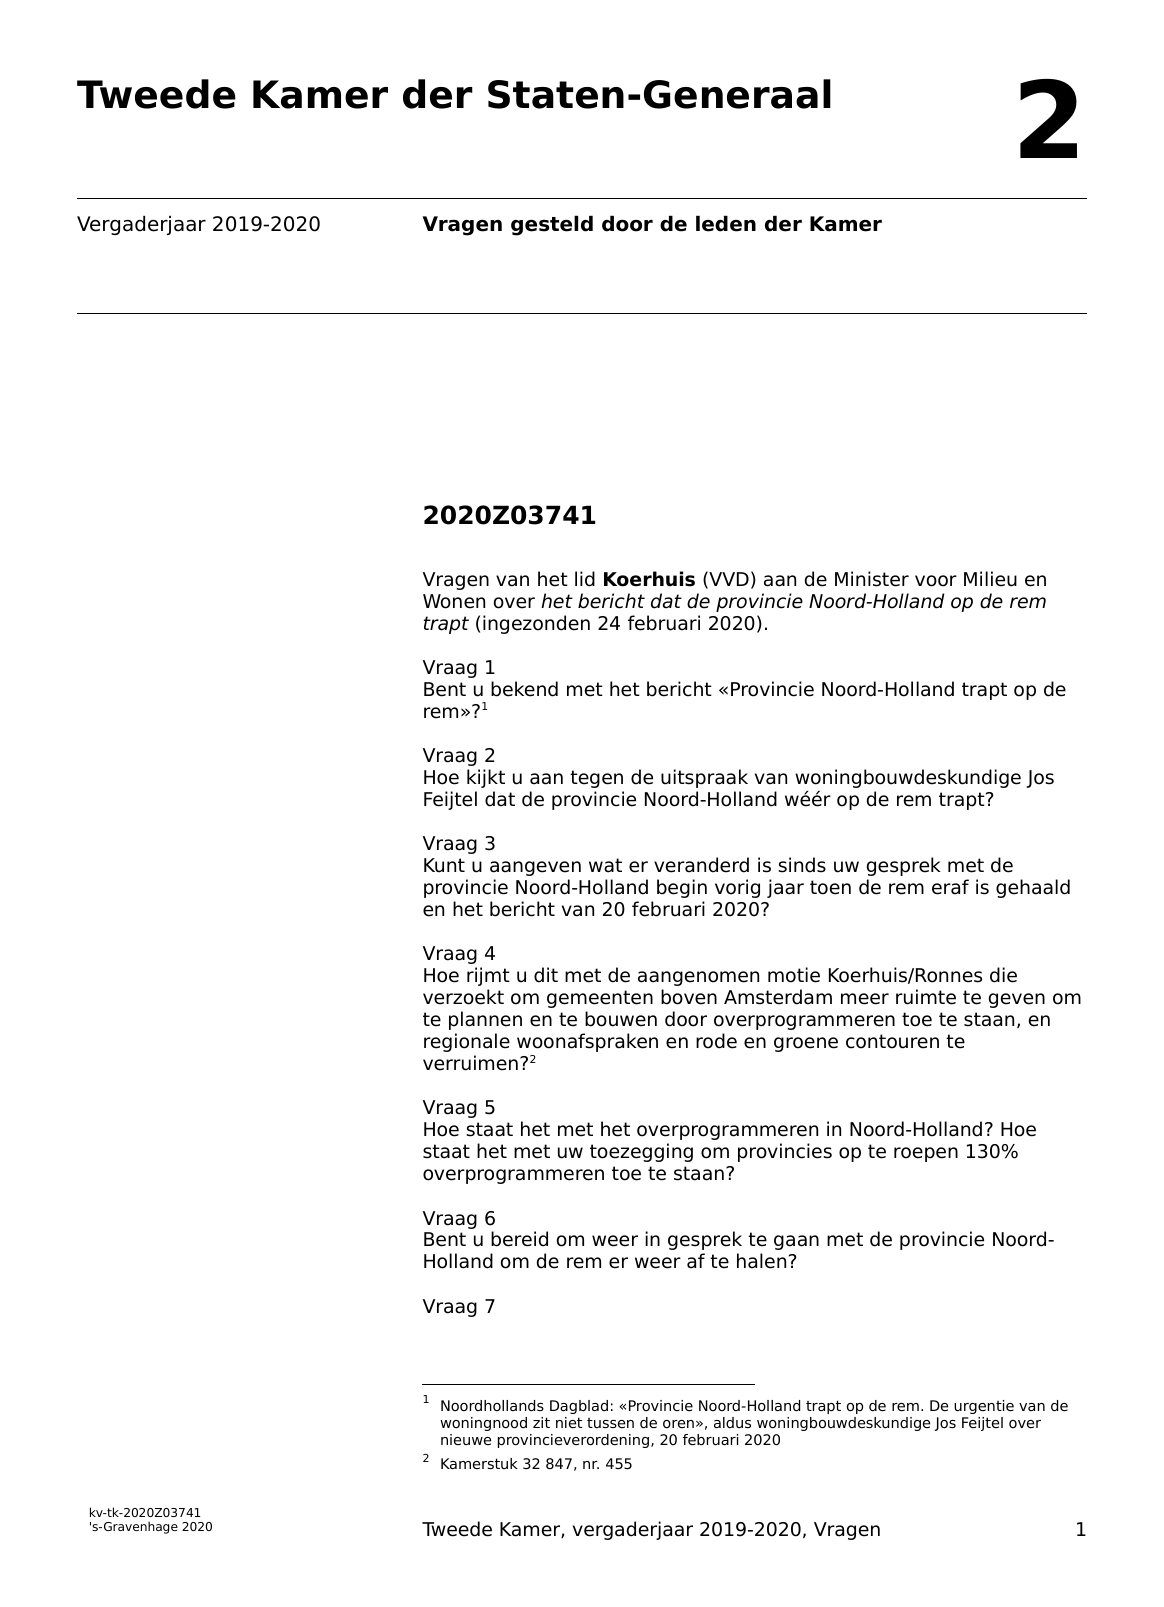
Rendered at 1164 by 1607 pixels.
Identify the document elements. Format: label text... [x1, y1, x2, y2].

text Noordhollands Dagblad: «Provincie Noord-Holland trapt op de rem. De urgentie van de woningnood zit niet tussen de oren», aldus woningbouwdeskundige Jos Feijtel over nieuwe provincieverordening, 20 februari 2020 [422, 1393, 1087, 1449]
table_cell Vergaderjaar 2019-2020 [77, 199, 422, 313]
text kv-tk-2020Z03741 [88, 1506, 323, 1520]
table_header 2 [886, 59, 1087, 198]
text Vraag 7 [422, 1296, 1087, 1317]
text 's-Gravenhage 2020 [88, 1520, 323, 1534]
text Hoe staat het met het overprogrammeren in Noord-Holland? Hoe staat het met uw toezegging om provincies op te roepen 130% overprogrammeren toe te staan? [422, 1119, 1087, 1185]
text Bent u bekend met het bericht «Provincie Noord-Holland trapt op de rem»? [422, 679, 1087, 723]
text Vraag 5 [422, 1097, 1087, 1119]
table_header Tweede Kamer der Staten-Generaal [77, 59, 886, 198]
text Vraag 3 [422, 833, 1087, 855]
text Vraag 1 [422, 657, 1087, 679]
table_cell Vragen gesteld door de leden der Kamer [422, 199, 1087, 313]
text Hoe rijmt u dit met de aangenomen motie Koerhuis/Ronnes die verzoekt om gemeenten boven Amsterdam meer ruimte te geven om te plannen en te bouwen door overprogrammeren toe te staan, en regionale woonafspraken en rode en groene contouren te verruimen? [422, 965, 1087, 1075]
text Vraag 6 [422, 1207, 1087, 1229]
text Vraag 4 [422, 943, 1087, 965]
text Vraag 2 [422, 745, 1087, 767]
text Hoe kijkt u aan tegen de uitspraak van woningbouwdeskundige Jos Feijtel dat de provincie Noord-Holland wéér op de rem trapt? [422, 767, 1087, 811]
text Kunt u aangeven wat er veranderd is sinds uw gesprek met de provincie Noord-Holland begin vorig jaar toen de rem eraf is gehaald en het bericht van 20 februari 2020? [422, 855, 1087, 921]
text Kamerstuk 32 847, nr. 455 [422, 1452, 1087, 1474]
text Bent u bereid om weer in gesprek te gaan met de provincie Noord-Holland om de rem er weer af te halen? [422, 1229, 1087, 1273]
text 2020Z03741 [422, 501, 1087, 531]
text Vragen van het lid Koerhuis (VVD) aan de Minister voor Milieu en Wonen over het bericht dat de provincie Noord-Holland op de rem trapt (ingezonden 24 februari 2020). [422, 569, 1087, 635]
